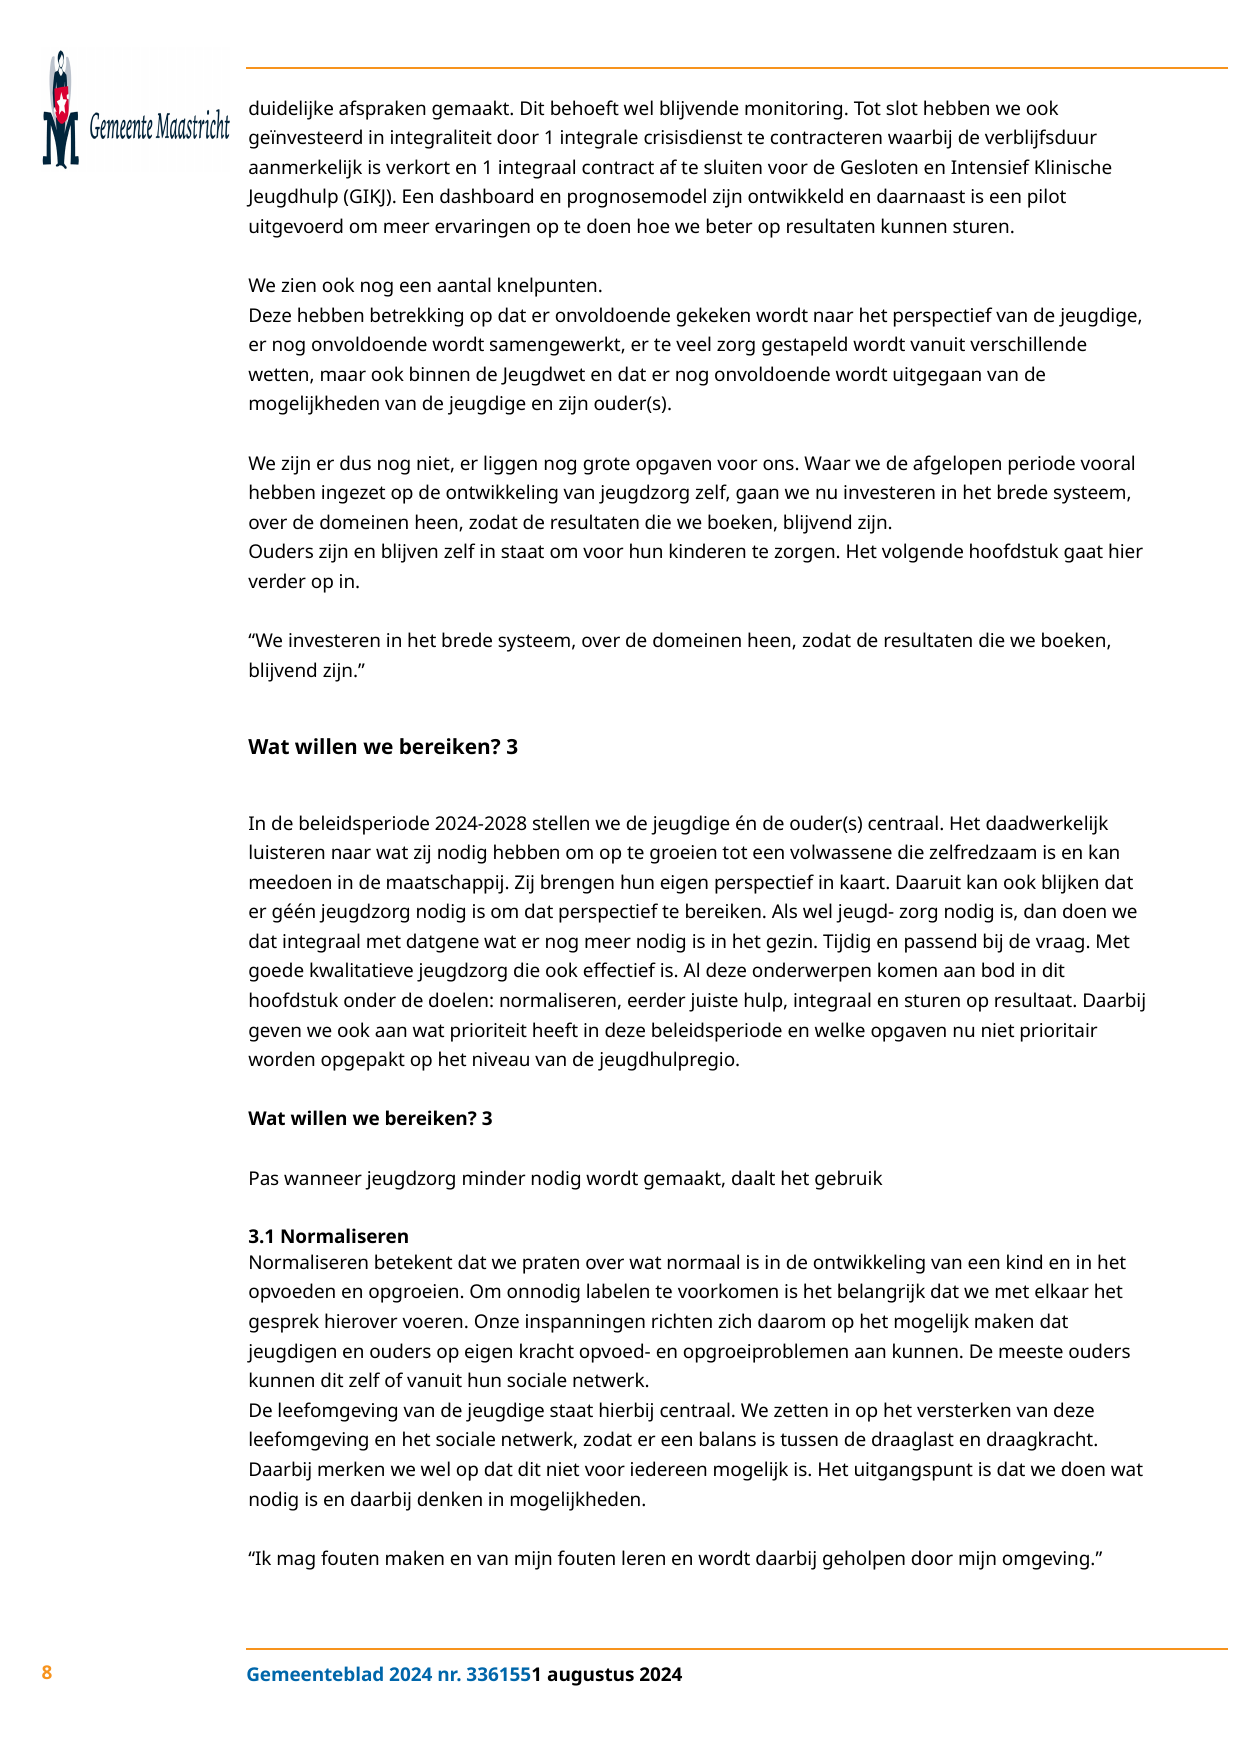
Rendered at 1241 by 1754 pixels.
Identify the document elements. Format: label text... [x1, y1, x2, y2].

text De leefomgeving van de jeugdige staat hierbij centraal. We zetten in op het versterken van deze leefomgeving en het sociale netwerk, zodat er een balans is tussen de draaglast en draagkracht. [248, 1397, 1152, 1452]
text Daarbij merken we wel op dat dit niet voor iedereen mogelijk is. Het uitgangspunt is dat we doen wat nodig is en daarbij denken in mogelijkheden. [248, 1456, 1152, 1512]
text duidelijke afspraken gemaakt. Dit behoeft wel blijvende monitoring. Tot slot hebben we ook geïnvesteerd in integraliteit door 1 integrale crisisdienst te contracteren waarbij de verblijfsduur aanmerkelijk is verkort en 1 integraal contract af te sluiten voor de Gesloten en Intensief Klinische Jeugdhulp (GIKJ). Een dashboard en prognosemodel zijn ontwikkeld en daarnaast is een pilot uitgevoerd om meer ervaringen op te doen hoe we beter op resultaten kunnen sturen. [248, 95, 1152, 239]
text Normaliseren betekent dat we praten over wat normaal is in de ontwikkeling van een kind en in het opvoeden en opgroeien. Om onnodig labelen te voorkomen is het belangrijk dat we met elkaar het gesprek hierover voeren. Onze inspanningen richten zich daarom op het mogelijk maken dat jeugdigen en ouders op eigen kracht opvoed- en opgroeiproblemen aan kunnen. De meeste ouders kunnen dit zelf of vanuit hun sociale netwerk. [248, 1249, 1152, 1393]
text In de beleidsperiode 2024-2028 stellen we de jeugdige én de ouder(s) centraal. Het daadwerkelijk luisteren naar wat zij nodig hebben om op te groeien tot een volwassene die zelfredzaam is en kan meedoen in de maatschappij. Zij brengen hun eigen perspectief in kaart. Daaruit kan ook blijken dat er géén jeugdzorg nodig is om dat perspectief te bereiken. Als wel jeugd- zorg nodig is, dan doen we dat integraal met datgene wat er nog meer nodig is in het gezin. Tijdig en passend bij de vraag. Met goede kwalitatieve jeugdzorg die ook effectief is. Al deze onderwerpen komen aan bod in dit hoofdstuk onder de doelen: normaliseren, eerder juiste hulp, integraal en sturen op resultaat. Daarbij geven we ook aan wat prioriteit heeft in deze beleidsperiode en welke opgaven nu niet prioritair worden opgepakt op het niveau van de jeugdhulpregio. [248, 810, 1152, 1072]
text Wat willen we bereiken? 3 [248, 1106, 1152, 1131]
text Deze hebben betrekking op dat er onvoldoende gekeken wordt naar het perspectief van de jeugdige, er nog onvoldoende wordt samengewerkt, er te veel zorg gestapeld wordt vanuit verschillende wetten, maar ook binnen de Jeugdwet en dat er nog onvoldoende wordt uitgegaan van de mogelijkheden van de jeugdige en zijn ouder(s). [248, 302, 1152, 416]
text We zijn er dus nog niet, er liggen nog grote opgaven voor ons. Waar we de afgelopen periode vooral hebben ingezet op de ontwikkeling van jeugdzorg zelf, gaan we nu investeren in het brede systeem, over de domeinen heen, zodat de resultaten die we boeken, blijvend zijn. [248, 450, 1152, 535]
text Ouders zijn en blijven zelf in staat om voor hun kinderen te zorgen. Het volgende hoofdstuk gaat hier verder op in. [248, 538, 1152, 594]
table_header Pas wanneer jeugdzorg minder nodig wordt gemaakt, daalt het gebruik [248, 1165, 1152, 1191]
text We zien ook nog een aantal knelpunten. [248, 272, 1152, 298]
picture [41, 47, 231, 172]
text “We investeren in het brede systeem, over de domeinen heen, zodat de resultaten die we boeken, blijvend zijn.” [248, 627, 1152, 683]
text Wat willen we bereiken? 3 [248, 732, 1152, 761]
text 3.1 Normaliseren [248, 1223, 1152, 1249]
text “Ik mag fouten maken en van mijn fouten leren en wordt daarbij geholpen door mijn omgeving.” [248, 1545, 1152, 1571]
